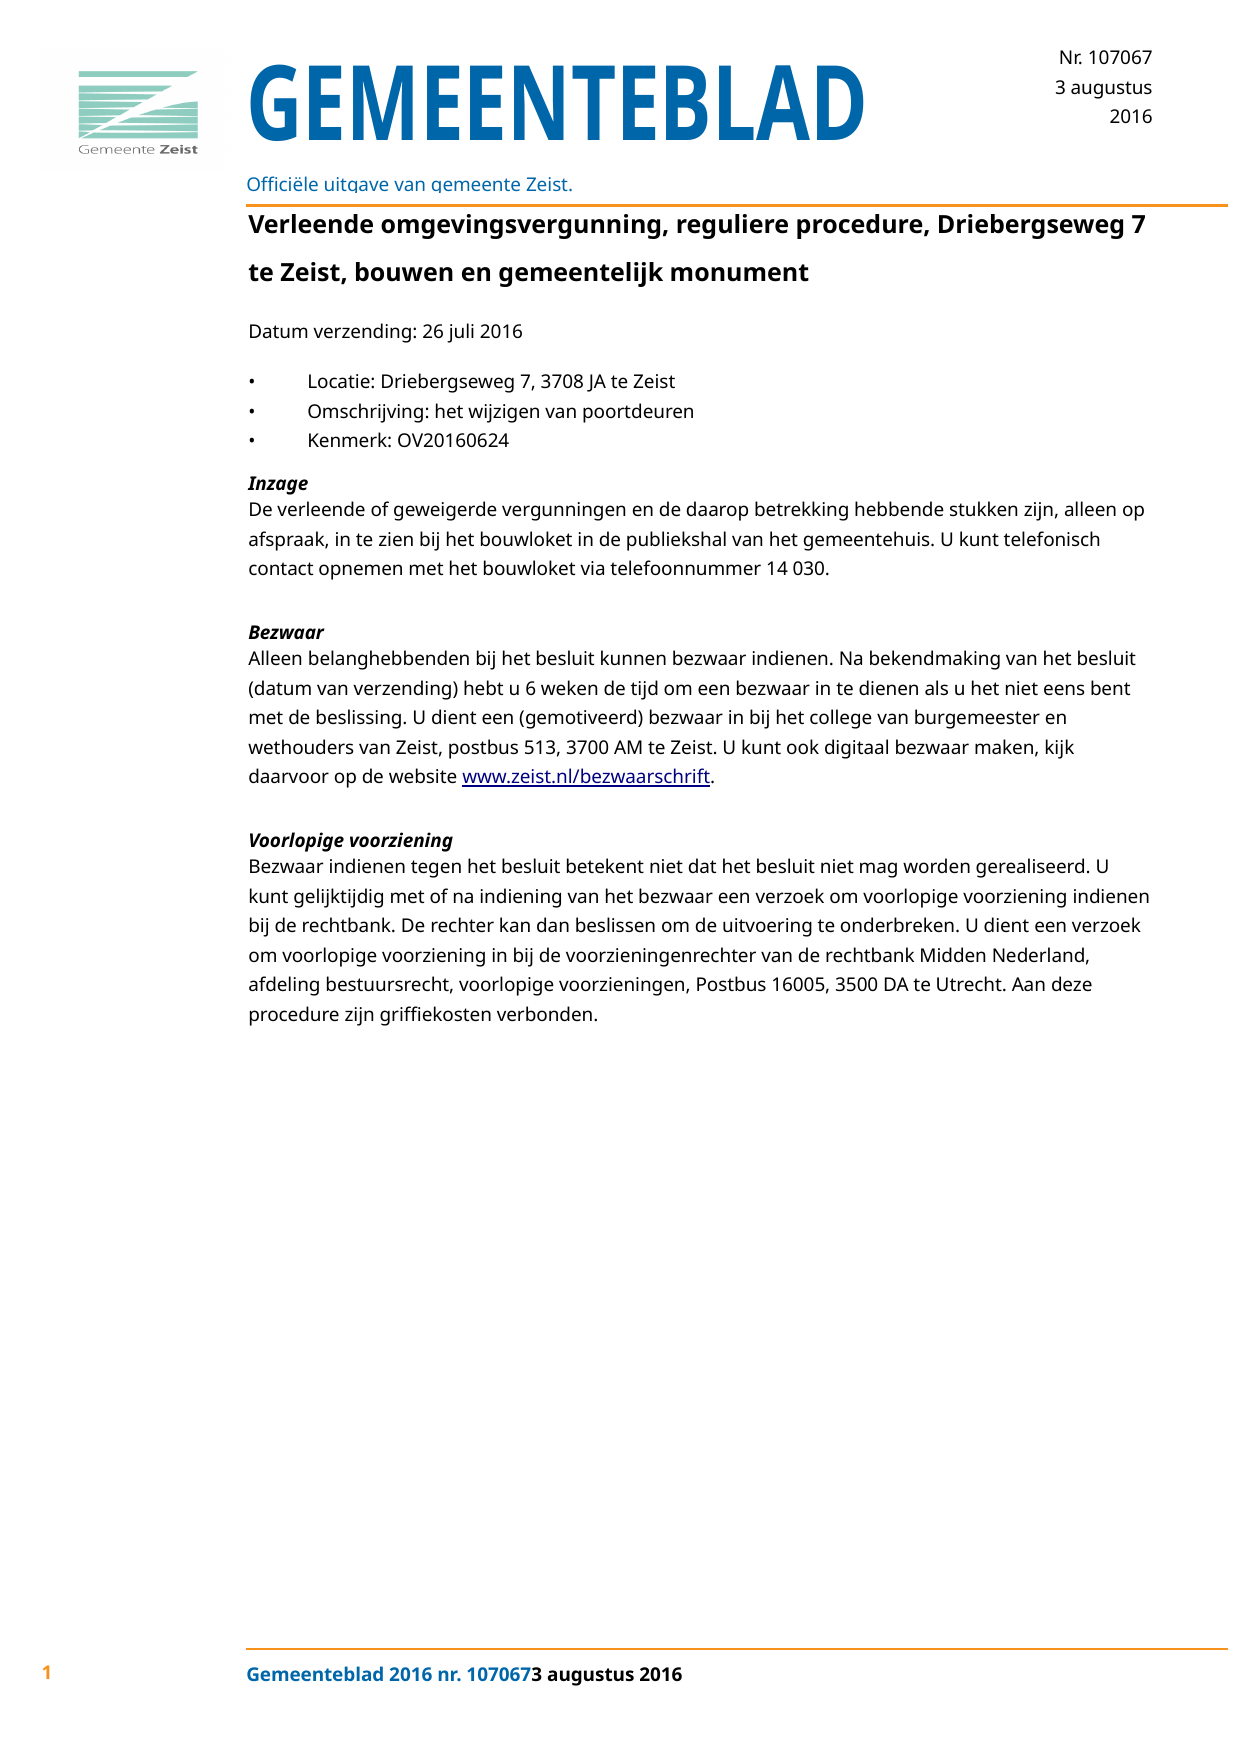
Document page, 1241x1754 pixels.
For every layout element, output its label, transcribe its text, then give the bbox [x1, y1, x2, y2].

text Inzage [248, 471, 1152, 496]
text Alleen belanghebbenden bij het besluit kunnen bezwaar indienen. Na bekendmaking van het besluit (datum van verzending) hebt u 6 weken de tijd om een bezwaar in te dienen als u het niet eens bent met de beslissing. U dient een (gemotiveerd) bezwaar in bij het college van burgemeester en wethouders van Zeist, postbus 513, 3700 AM te Zeist. U kunt ook digitaal bezwaar maken, kijk daarvoor op de website www.zeist.nl/bezwaarschrift. [248, 645, 1152, 789]
list Omschrijving: het wijzigen van poortdeuren [248, 398, 1152, 424]
text De verleende of geweigerde vergunningen en de daarop betrekking hebbende stukken zijn, alleen op afspraak, in te zien bij het bouwloket in de publiekshal van het gemeentehuis. U kunt telefonisch contact opnemen met het bouwloket via telefoonnummer 14 030. [248, 496, 1152, 581]
text Verleende omgevingsvergunning, reguliere procedure, Driebergseweg 7 te Zeist, bouwen en gemeentelijk monument [248, 207, 1152, 288]
picture [41, 47, 231, 172]
text Voorlopige voorziening [248, 827, 1152, 853]
list Kenmerk: OV20160624 [248, 427, 1152, 453]
text Datum verzending: 26 juli 2016 [248, 318, 1152, 344]
text Bezwaar indienen tegen het besluit betekent niet dat het besluit niet mag worden gerealiseerd. U kunt gelijktijdig met of na indiening van het bezwaar een verzoek om voorlopige voorziening indienen bij de rechtbank. De rechter kan dan beslissen om de uitvoering te onderbreken. U dient een verzoek om voorlopige voorziening in bij de voorzieningenrechter van de rechtbank Midden Nederland, afdeling bestuursrecht, voorlopige voorzieningen, Postbus 16005, 3500 DA te Utrecht. Aan deze procedure zijn griffiekosten verbonden. [248, 853, 1152, 1027]
list Locatie: Driebergseweg 7, 3708 JA te Zeist [248, 368, 1152, 394]
text Bezwaar [248, 619, 1152, 645]
